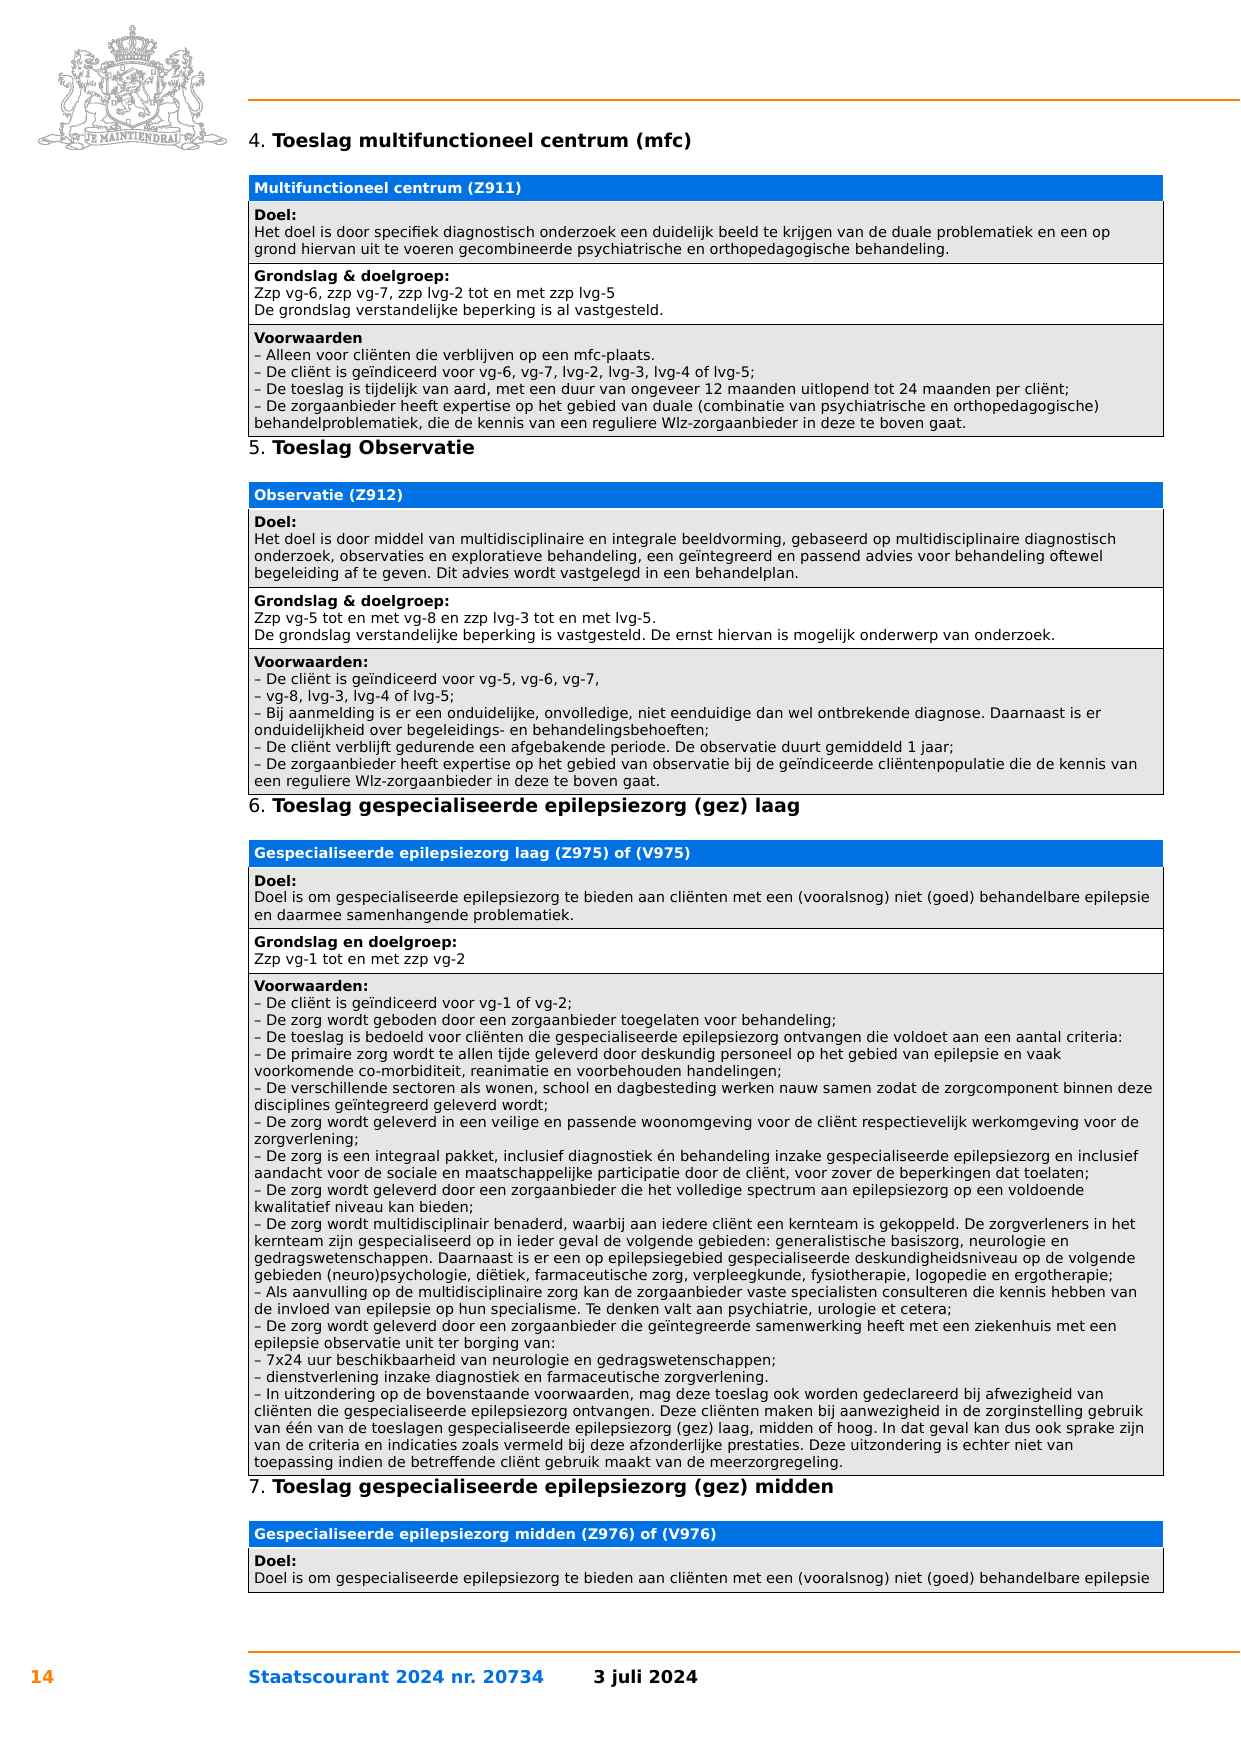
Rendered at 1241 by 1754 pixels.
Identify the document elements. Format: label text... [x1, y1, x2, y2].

table_cell Voorwaarden: – De cliënt is geïndiceerd voor vg-1 of vg-2; – De zorg wordt geboden door een zorgaanbieder toegelaten voor behandeling; – De toeslag is bedoeld voor cliënten die gespecialiseerde epilepsiezorg ontvangen die voldoet aan een aantal criteria: – De primaire zorg wordt te allen tijde geleverd door deskundig personeel op het gebied van epilepsie en vaak voorkomende co-morbiditeit, reanimatie en voorbehouden handelingen; – De verschillende sectoren als wonen, school en dagbesteding werken nauw samen zodat de zorgcomponent binnen deze disciplines geïntegreerd geleverd wordt; – De zorg wordt geleverd in een veilige en passende woonomgeving voor de cliënt respectievelijk werkomgeving voor de zorgverlening; – De zorg is een integraal pakket, inclusief diagnostiek én behandeling inzake gespecialiseerde epilepsiezorg en inclusief aandacht voor de sociale en maatschappelijke participatie door de cliënt, voor zover de beperkingen dat toelaten; – De zorg wordt geleverd door een zorgaanbieder die het volledige spectrum aan epilepsiezorg op een voldoende kwalitatief niveau kan bieden; – De zorg wordt multidisciplinair benaderd, waarbij aan iedere cliënt een kernteam is gekoppeld. De zorgverleners in het kernteam zijn gespecialiseerd op in ieder geval de volgende gebieden: generalistische basiszorg, neurologie en gedragswetenschappen. Daarnaast is er een op epilepsiegebied gespecialiseerde deskundigheidsniveau op de volgende gebieden (neuro)psychologie, diëtiek, farmaceutische zorg, verpleegkunde, fysiotherapie, logopedie en ergotherapie; – Als aanvulling op de multidisciplinaire zorg kan de zorgaanbieder vaste specialisten consulteren die kennis hebben van de invloed van epilepsie op hun specialisme. Te denken valt aan psychiatrie, urologie et cetera; – De zorg wordt geleverd door een zorgaanbieder die geïntegreerde samenwerking heeft met een ziekenhuis met een epilepsie observatie unit ter borging van: – 7x24 uur beschikbaarheid van neurologie en gedragswetenschappen; – dienstverlening inzake diagnostiek en farmaceutische zorgverlening. – In uitzondering op de bovenstaande voorwaarden, mag deze toeslag ook worden gedeclareerd bij afwezigheid van cliënten die gespecialiseerde epilepsiezorg ontvangen. Deze cliënten maken bij aanwezigheid in de zorginstelling gebruik van één van de toeslagen gespecialiseerde epilepsiezorg (gez) laag, midden of hoog. In dat geval kan dus ook sprake zijn van de criteria en indicaties zoals vermeld bij deze afzonderlijke prestaties. Deze uitzondering is echter niet van toepassing indien de betreffende cliënt gebruik maakt van de meerzorgregeling. [249, 974, 1163, 1475]
table_header Multifunctioneel centrum (Z911) [249, 175, 1163, 201]
table_cell Doel: Doel is om gespecialiseerde epilepsiezorg te bieden aan cliënten met een (vooralsnog) niet (goed) behandelbare epilepsie en daarmee samenhangende problematiek. [249, 868, 1163, 928]
table_cell Doel: Het doel is door specifiek diagnostisch onderzoek een duidelijk beeld te krijgen van de duale problematiek en een op grond hiervan uit te voeren gecombineerde psychiatrische en orthopedagogische behandeling. [249, 202, 1163, 262]
table_cell Grondslag & doelgroep: Zzp vg-6, zzp vg-7, zzp lvg-2 tot en met zzp lvg-5 De grondslag verstandelijke beperking is al vastgesteld. [249, 264, 1163, 324]
table_cell Doel: Doel is om gespecialiseerde epilepsiezorg te bieden aan cliënten met een (vooralsnog) niet (goed) behandelbare epilepsie [249, 1549, 1163, 1592]
text 6. Toeslag gespecialiseerde epilepsiezorg (gez) laag [248, 795, 1163, 817]
table_header Gespecialiseerde epilepsiezorg midden (Z976) of (V976) [249, 1521, 1163, 1547]
table_cell Grondslag & doelgroep: Zzp vg-5 tot en met vg-8 en zzp lvg-3 tot en met lvg-5. De grondslag verstandelijke beperking is vastgesteld. De ernst hiervan is mogelijk onderwerp van onderzoek. [249, 588, 1163, 648]
table_cell Grondslag en doelgroep: Zzp vg-1 tot en met zzp vg-2 [249, 929, 1163, 972]
table_header Observatie (Z912) [249, 482, 1163, 508]
text 4. Toeslag multifunctioneel centrum (mfc) [248, 130, 1163, 152]
table_header Gespecialiseerde epilepsiezorg laag (Z975) of (V975) [249, 840, 1163, 867]
table_cell Voorwaarden: – De cliënt is geïndiceerd voor vg-5, vg-6, vg-7, – vg-8, lvg-3, lvg-4 of lvg-5; – Bij aanmelding is er een onduidelijke, onvolledige, niet eenduidige dan wel ontbrekende diagnose. Daarnaast is er onduidelijkheid over begeleidings- en behandelingsbehoeften; – De cliënt verblijft gedurende een afgebakende periode. De observatie duurt gemiddeld 1 jaar; – De zorgaanbieder heeft expertise op het gebied van observatie bij de geïndiceerde cliëntenpopulatie die de kennis van een reguliere Wlz-zorgaanbieder in deze te boven gaat. [249, 649, 1163, 794]
table_cell Voorwaarden – Alleen voor cliënten die verblijven op een mfc-plaats. – De cliënt is geïndiceerd voor vg-6, vg-7, lvg-2, lvg-3, lvg-4 of lvg-5; – De toeslag is tijdelijk van aard, met een duur van ongeveer 12 maanden uitlopend tot 24 maanden per cliënt; – De zorgaanbieder heeft expertise op het gebied van duale (combinatie van psychiatrische en orthopedagogische) behandelproblematiek, die de kennis van een reguliere Wlz-zorgaanbieder in deze te boven gaat. [249, 325, 1163, 436]
text 5. Toeslag Observatie [248, 437, 1163, 459]
picture [38, 25, 227, 150]
table_cell Doel: Het doel is door middel van multidisciplinaire en integrale beeldvorming, gebaseerd op multidisciplinaire diagnostisch onderzoek, observaties en exploratieve behandeling, een geïntegreerd en passend advies voor behandeling oftewel begeleiding af te geven. Dit advies wordt vastgelegd in een behandelplan. [249, 510, 1163, 587]
text 7. Toeslag gespecialiseerde epilepsiezorg (gez) midden [248, 1476, 1163, 1498]
